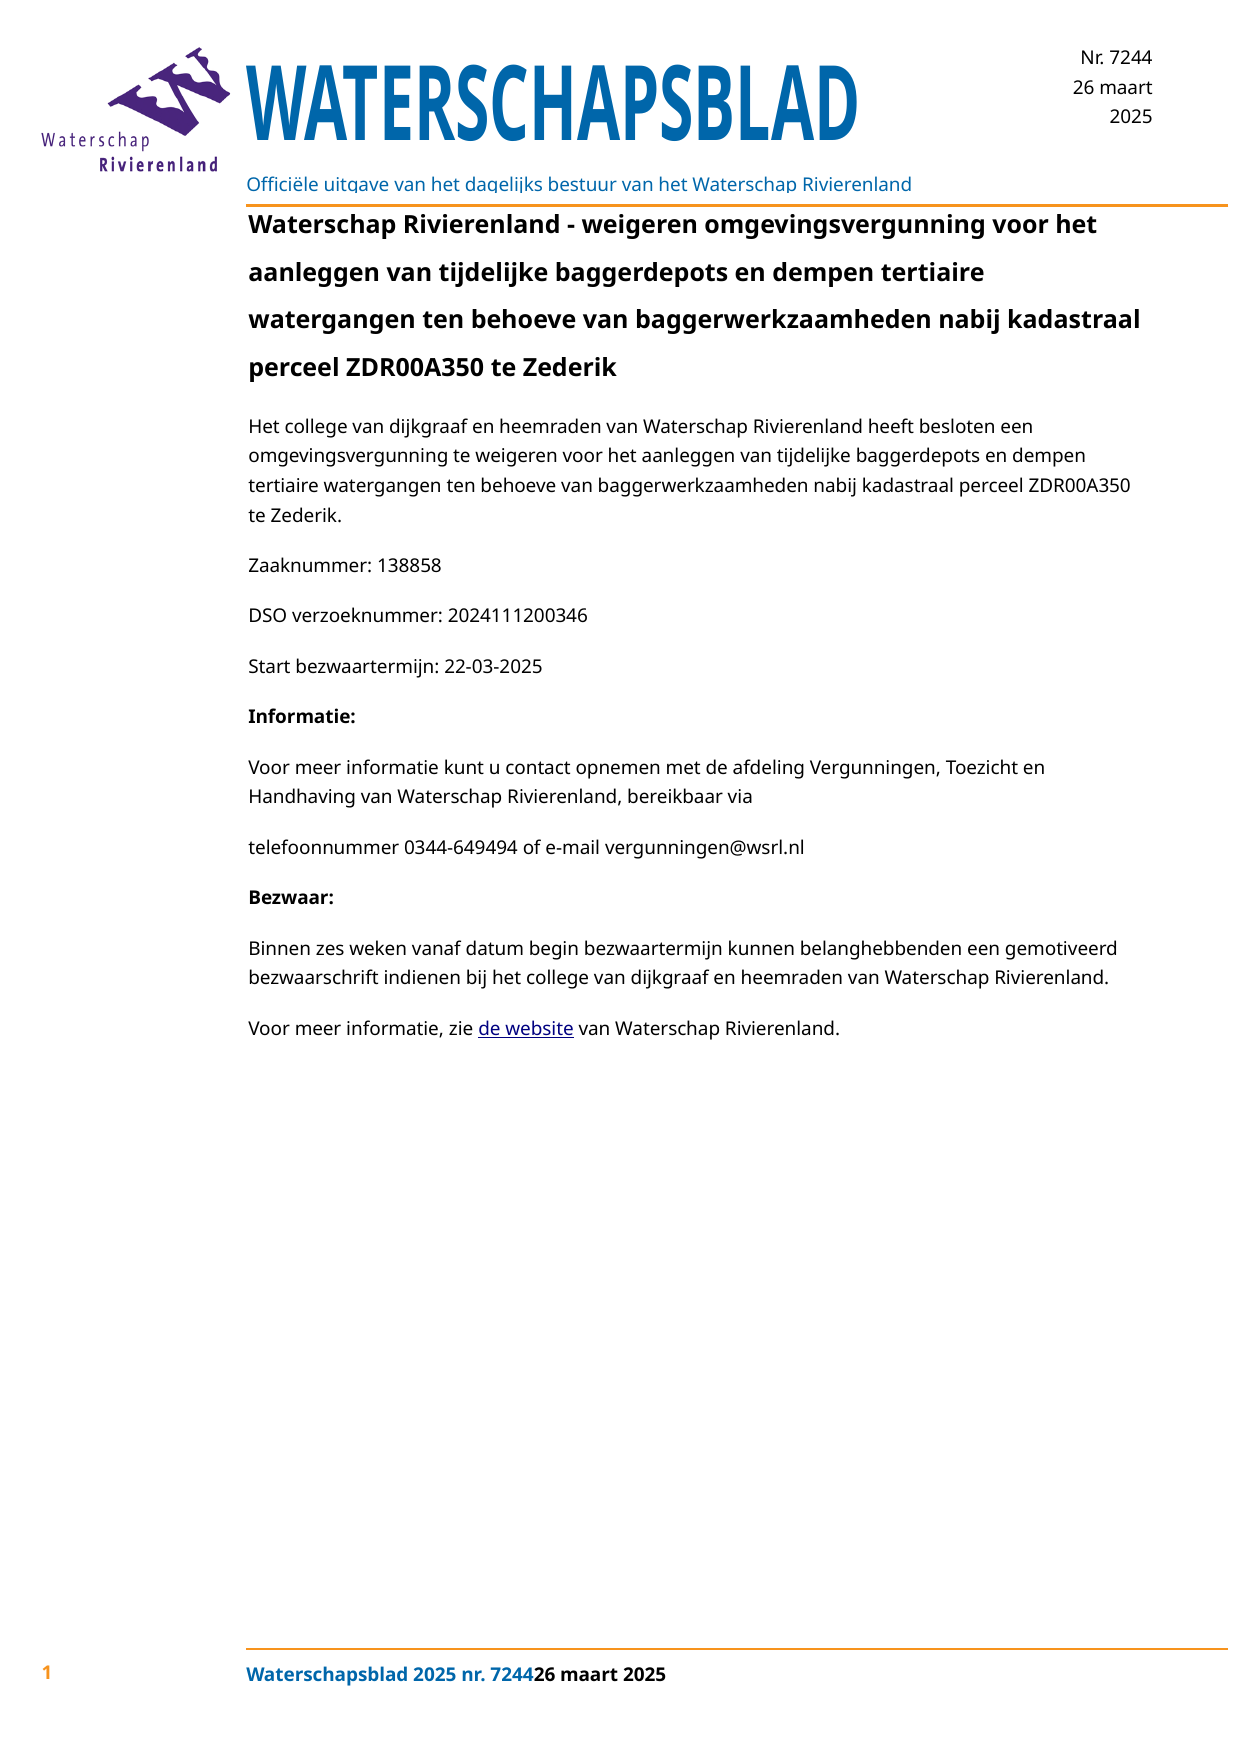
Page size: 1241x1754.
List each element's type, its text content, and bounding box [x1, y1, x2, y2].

text Voor meer informatie kunt u contact opnemen met de afdeling Vergunningen, Toezicht en Handhaving van Waterschap Rivierenland, bereikbaar via [248, 754, 1152, 809]
text DSO verzoeknummer: 2024111200346 [248, 603, 1152, 628]
text Zaaknummer: 138858 [248, 552, 1152, 578]
picture [41, 47, 231, 172]
text Informatie: [248, 703, 1152, 729]
text Waterschap Rivierenland - weigeren omgevingsvergunning voor het aanleggen van tijdelijke baggerdepots en dempen tertiaire watergangen ten behoeve van baggerwerkzaamheden nabij kadastraal perceel ZDR00A350 te Zederik [248, 207, 1152, 384]
text Binnen zes weken vanaf datum begin bezwaartermijn kunnen belanghebbenden een gemotiveerd bezwaarschrift indienen bij het college van dijkgraaf en heemraden van Waterschap Rivierenland. [248, 935, 1152, 990]
text telefoonnummer 0344-649494 of e-mail vergunningen@wsrl.nl [248, 834, 1152, 860]
text Bezwaar: [248, 884, 1152, 910]
text Voor meer informatie, zie de website van Waterschap Rivierenland. [248, 1015, 1152, 1041]
text Het college van dijkgraaf en heemraden van Waterschap Rivierenland heeft besloten een omgevingsvergunning te weigeren voor het aanleggen van tijdelijke baggerdepots en dempen tertiaire watergangen ten behoeve van baggerwerkzaamheden nabij kadastraal perceel ZDR00A350 te Zederik. [248, 413, 1152, 528]
text Start bezwaartermijn: 22-03-2025 [248, 653, 1152, 679]
